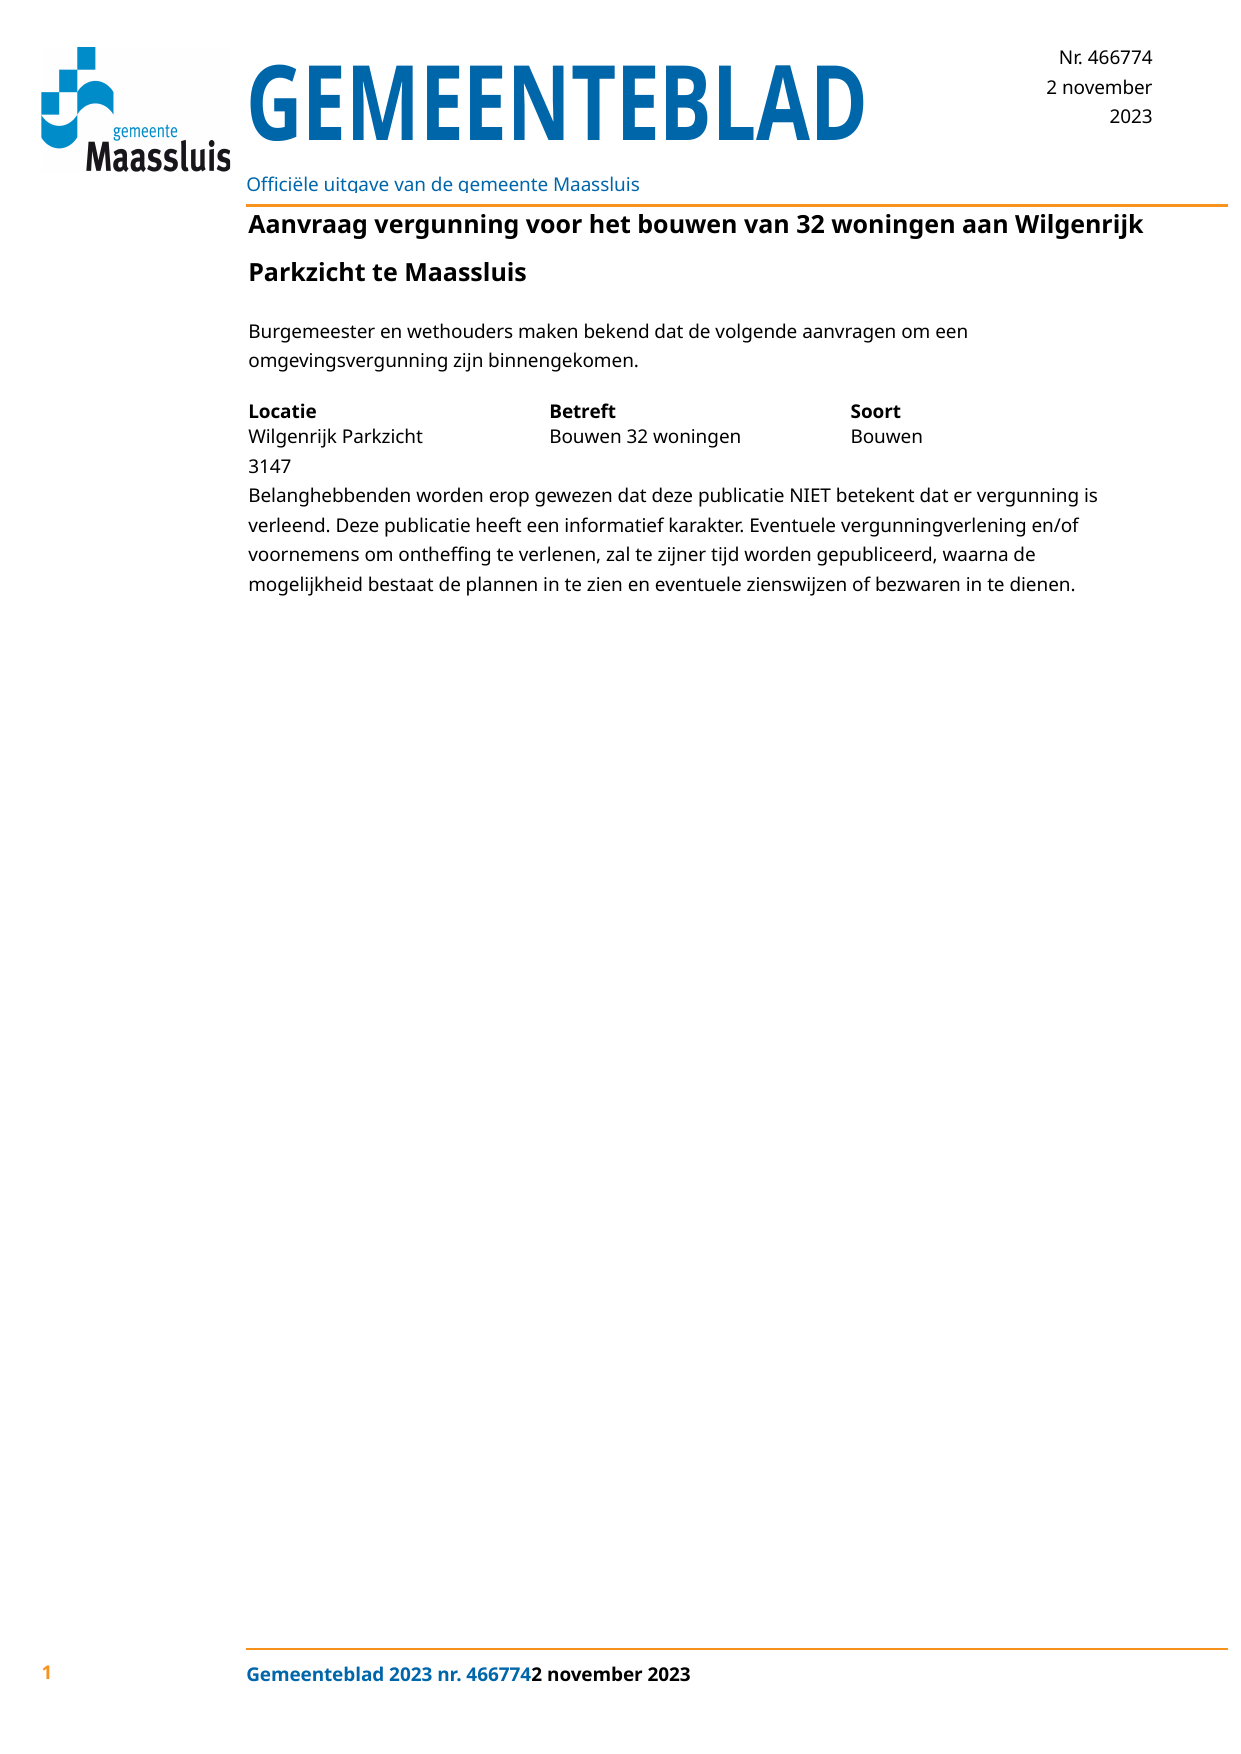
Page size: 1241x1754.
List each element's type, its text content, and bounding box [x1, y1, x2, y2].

table_cell Bouwen 32 woningen [549, 424, 850, 479]
table_header Betreft [549, 398, 850, 424]
table_cell Wilgenrijk Parkzicht 3147 [248, 424, 549, 479]
text Burgemeester en wethouders maken bekend dat de volgende aanvragen om een omgevingsvergunning zijn binnengekomen. [248, 318, 1152, 373]
table_cell Bouwen [850, 424, 1152, 479]
picture [41, 47, 77, 92]
table_header Soort [850, 398, 1152, 424]
text Aanvraag vergunning voor het bouwen van 32 woningen aan Wilgenrijk Parkzicht te Maassluis [248, 207, 1152, 288]
table_header Locatie [248, 398, 549, 424]
text Belanghebbenden worden erop gewezen dat deze publicatie NIET betekent dat er vergunning is verleend. Deze publicatie heeft een informatief karakter. Eventuele vergunningverlening en/of voornemens om ontheffing te verlenen, zal te zijner tijd worden gepubliceerd, waarna de mogelijkheid bestaat de plannen in te zien en eventuele zienswijzen of bezwaren in te dienen. [248, 482, 1152, 597]
picture [41, 47, 231, 172]
